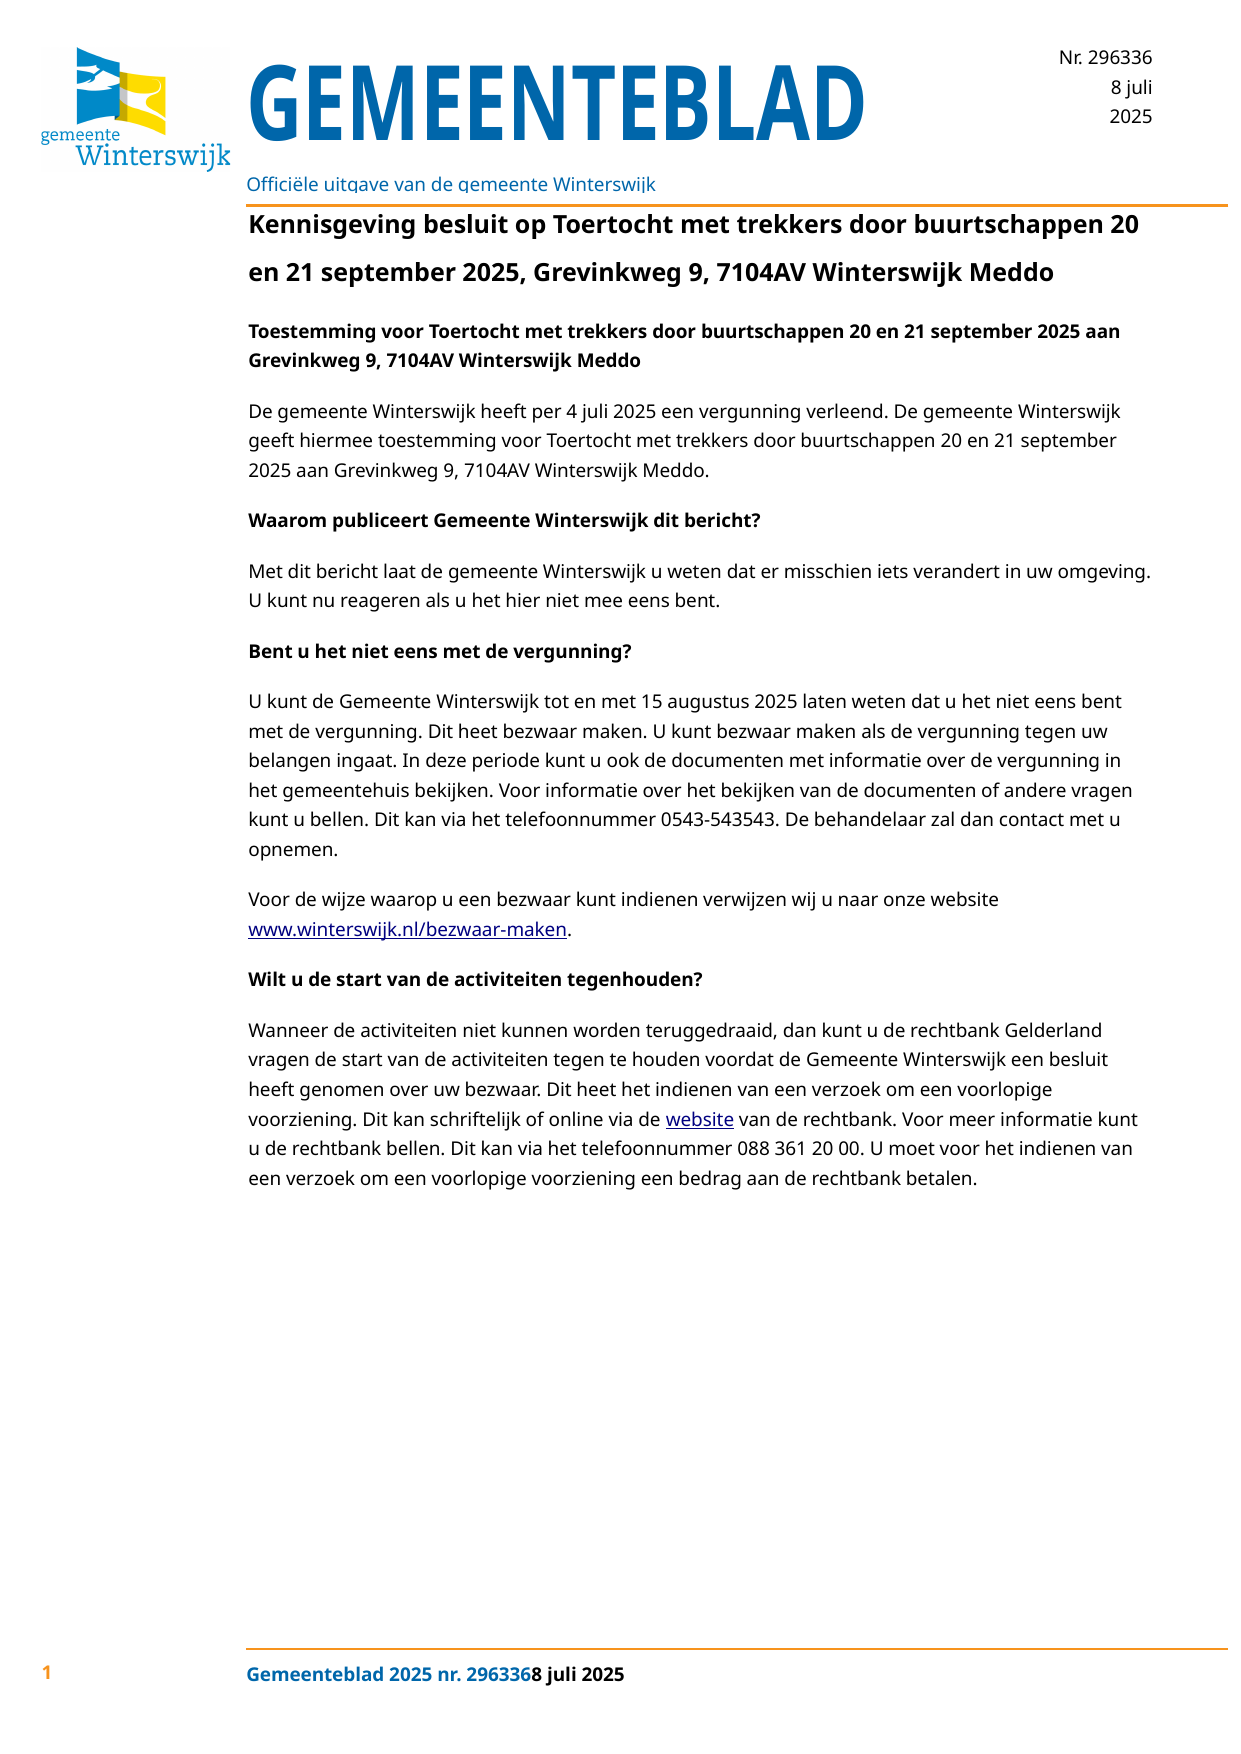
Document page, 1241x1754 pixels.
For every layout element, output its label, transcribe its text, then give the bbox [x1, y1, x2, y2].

picture [225, 153, 231, 162]
text U kunt de Gemeente Winterswijk tot en met 15 augustus 2025 laten weten dat u het niet eens bent met de vergunning. Dit heet bezwaar maken. U kunt bezwaar maken als de vergunning tegen uw belangen ingaat. In deze periode kunt u ook de documenten met informatie over de vergunning in het gemeentehuis bekijken. Voor informatie over het bekijken van de documenten of andere vragen kunt u bellen. Dit kan via het telefoonnummer 0543-543543. De behandelaar zal dan contact met u opnemen. [248, 688, 1152, 862]
picture [41, 47, 231, 172]
text Wanneer de activiteiten niet kunnen worden teruggedraaid, dan kunt u de rechtbank Gelderland vragen de start van de activiteiten tegen te houden voordat de Gemeente Winterswijk een besluit heeft genomen over uw bezwaar. Dit heet het indienen van een verzoek om een voorlopige voorziening. Dit kan schriftelijk of online via de website van de rechtbank. Voor meer informatie kunt u de rechtbank bellen. Dit kan via het telefoonnummer 088 361 20 00. U moet voor het indienen van een verzoek om een voorlopige voorziening een bedrag aan de rechtbank betalen. [248, 1017, 1152, 1191]
text Toestemming voor Toertocht met trekkers door buurtschappen 20 en 21 september 2025 aan Grevinkweg 9, 7104AV Winterswijk Meddo [248, 318, 1152, 373]
text Bent u het niet eens met de vergunning? [248, 638, 1152, 664]
text Voor de wijze waarop u een bezwaar kunt indienen verwijzen wij u naar onze website www.winterswijk.nl/bezwaar-maken. [248, 887, 1152, 942]
text Wilt u de start van de activiteiten tegenhouden? [248, 967, 1152, 992]
text Kennisgeving besluit op Toertocht met trekkers door buurtschappen 20 en 21 september 2025, Grevinkweg 9, 7104AV Winterswijk Meddo [248, 207, 1152, 288]
text De gemeente Winterswijk heeft per 4 juli 2025 een vergunning verleend. De gemeente Winterswijk geeft hiermee toestemming voor Toertocht met trekkers door buurtschappen 20 en 21 september 2025 aan Grevinkweg 9, 7104AV Winterswijk Meddo. [248, 398, 1152, 483]
text Met dit bericht laat de gemeente Winterswijk u weten dat er misschien iets verandert in uw omgeving. U kunt nu reageren als u het hier niet mee eens bent. [248, 558, 1152, 613]
text Waarom publiceert Gemeente Winterswijk dit bericht? [248, 507, 1152, 533]
